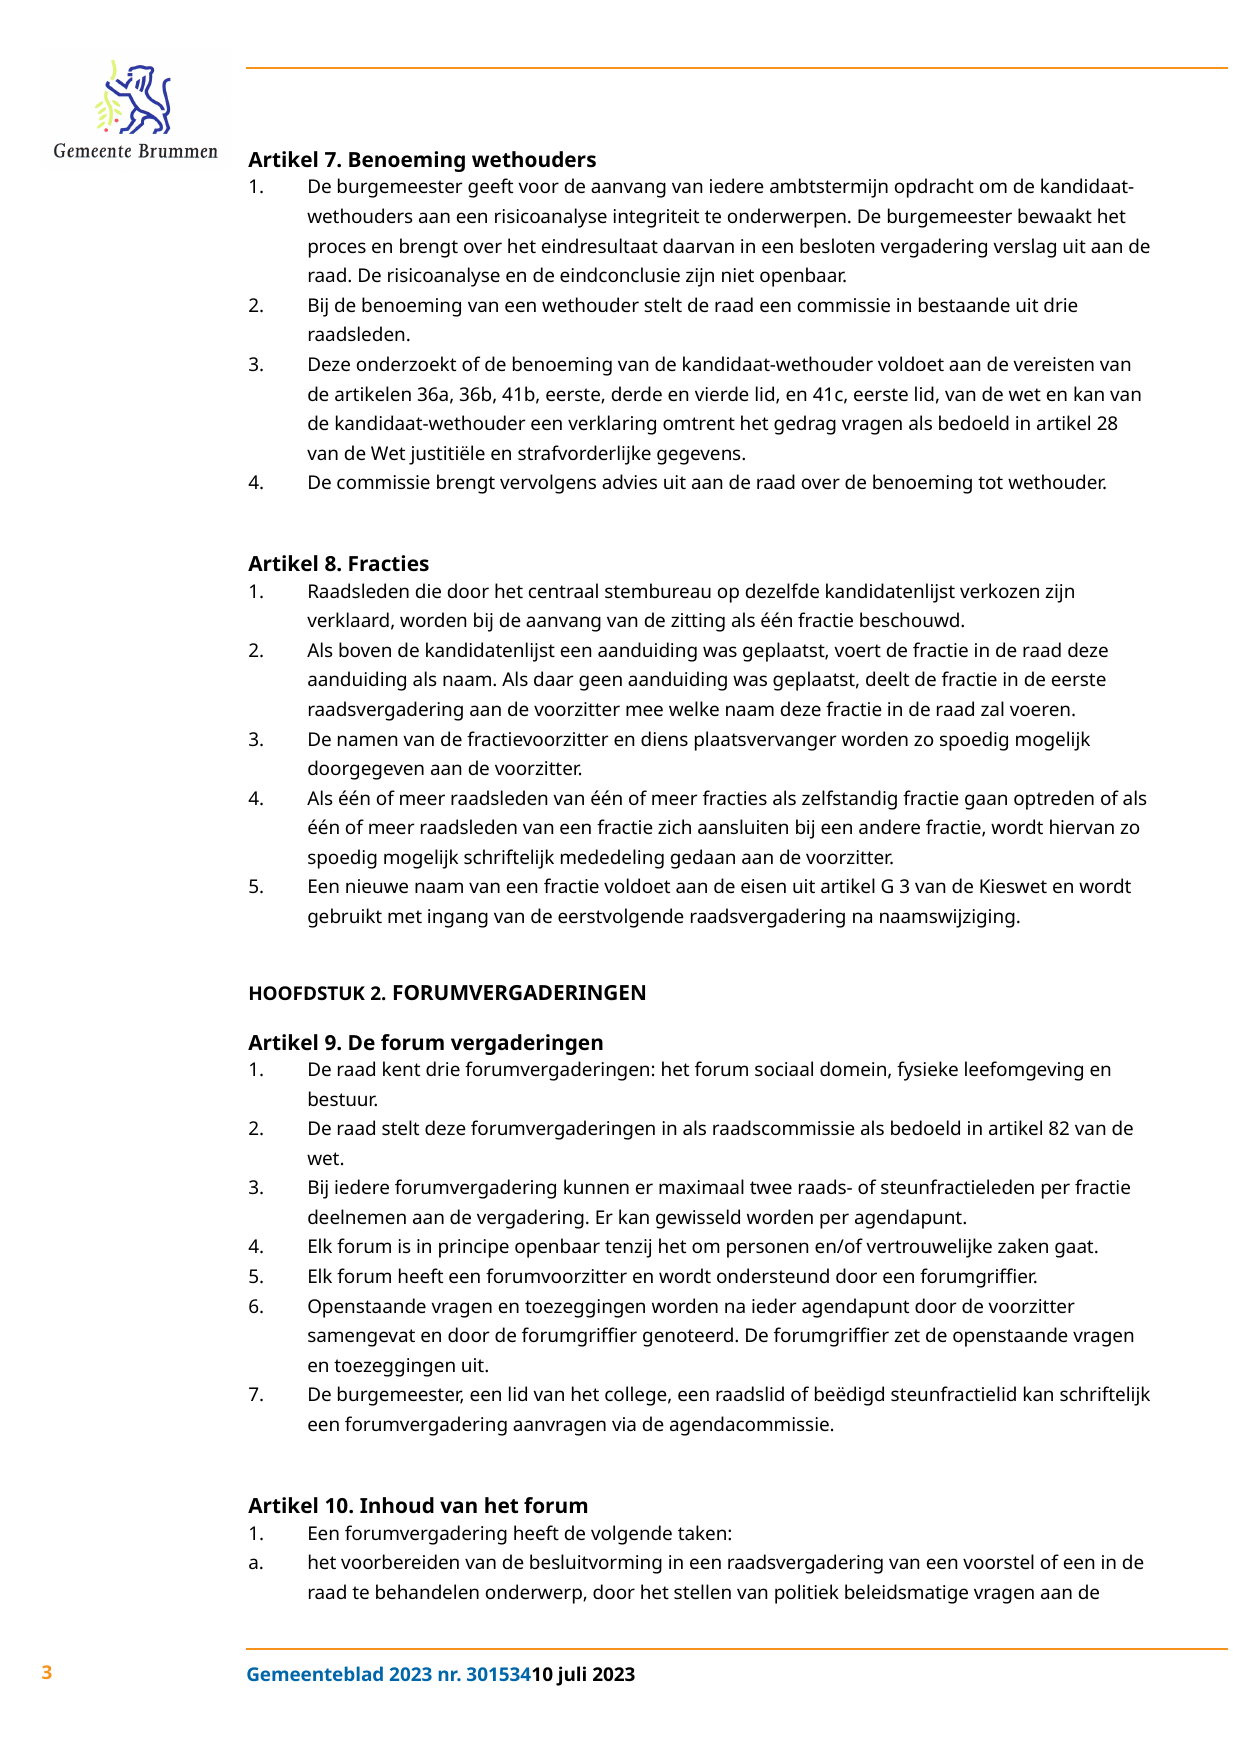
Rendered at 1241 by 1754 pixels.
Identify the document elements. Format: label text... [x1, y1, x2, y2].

list Openstaande vragen en toezeggingen worden na ieder agendapunt door de voorzitter samengevat en door de forumgriffier genoteerd. De forumgriffier zet de openstaande vragen en toezeggingen uit. [248, 1293, 1152, 1378]
list Als één of meer raadsleden van één of meer fracties als zelfstandig fractie gaan optreden of als één of meer raadsleden van een fractie zich aansluiten bij een andere fractie, wordt hiervan zo spoedig mogelijk schriftelijk mededeling gedaan aan de voorzitter. [248, 785, 1152, 870]
list Deze onderzoekt of de benoeming van de kandidaat-wethouder voldoet aan de vereisten van de artikelen 36a, 36b, 41b, eerste, derde en vierde lid, en 41c, eerste lid, van de wet en kan van de kandidaat-wethouder een verklaring omtrent het gedrag vragen als bedoeld in artikel 28 van de Wet justitiële en strafvorderlijke gegevens. [248, 351, 1152, 466]
text HOOFDSTUK 2. FORUMVERGADERINGEN [248, 978, 1152, 1007]
list De burgemeester geeft voor de aanvang van iedere ambtstermijn opdracht om de kandidaat-wethouders aan een risicoanalyse integriteit te onderwerpen. De burgemeester bewaakt het proces en brengt over het eindresultaat daarvan in een besloten vergadering verslag uit aan de raad. De risicoanalyse en de eindconclusie zijn niet openbaar. [248, 174, 1152, 288]
list het voorbereiden van de besluitvorming in een raadsvergadering van een voorstel of een in de raad te behandelen onderwerp, door het stellen van politiek beleidsmatige vragen aan de [248, 1549, 1152, 1604]
text Artikel 7. Benoeming wethouders [248, 145, 1152, 174]
list Raadsleden die door het centraal stembureau op dezelfde kandidatenlijst verkozen zijn verklaard, worden bij de aanvang van de zitting als één fractie beschouwd. [248, 578, 1152, 633]
text Artikel 10. Inhoud van het forum [248, 1491, 1152, 1520]
list Als boven de kandidatenlijst een aanduiding was geplaatst, voert de fractie in de raad deze aanduiding als naam. Als daar geen aanduiding was geplaatst, deelt de fractie in de eerste raadsvergadering aan de voorzitter mee welke naam deze fractie in de raad zal voeren. [248, 637, 1152, 722]
list De raad stelt deze forumvergaderingen in als raadscommissie als bedoeld in artikel 82 van de wet. [248, 1115, 1152, 1171]
list Een forumvergadering heeft de volgende taken: [248, 1520, 1152, 1545]
list De namen van de fractievoorzitter en diens plaatsvervanger worden zo spoedig mogelijk doorgegeven aan de voorzitter. [248, 726, 1152, 781]
picture [41, 47, 231, 172]
list Een nieuwe naam van een fractie voldoet aan de eisen uit artikel G 3 van de Kieswet en wordt gebruikt met ingang van de eerstvolgende raadsvergadering na naamswijziging. [248, 874, 1152, 929]
list De raad kent drie forumvergaderingen: het forum sociaal domein, fysieke leefomgeving en bestuur. [248, 1056, 1152, 1112]
list Elk forum is in principe openbaar tenzij het om personen en/of vertrouwelijke zaken gaat. [248, 1234, 1152, 1259]
list Elk forum heeft een forumvoorzitter en wordt ondersteund door een forumgriffier. [248, 1263, 1152, 1289]
text Artikel 8. Fracties [248, 549, 1152, 578]
list Bij iedere forumvergadering kunnen er maximaal twee raads- of steunfractieleden per fractie deelnemen aan de vergadering. Er kan gewisseld worden per agendapunt. [248, 1174, 1152, 1230]
text Artikel 9. De forum vergaderingen [248, 1028, 1152, 1056]
list De burgemeester, een lid van het college, een raadslid of beëdigd steunfractielid kan schriftelijk een forumvergadering aanvragen via de agendacommissie. [248, 1382, 1152, 1437]
list De commissie brengt vervolgens advies uit aan de raad over de benoeming tot wethouder. [248, 469, 1152, 495]
list Bij de benoeming van een wethouder stelt de raad een commissie in bestaande uit drie raadsleden. [248, 292, 1152, 347]
